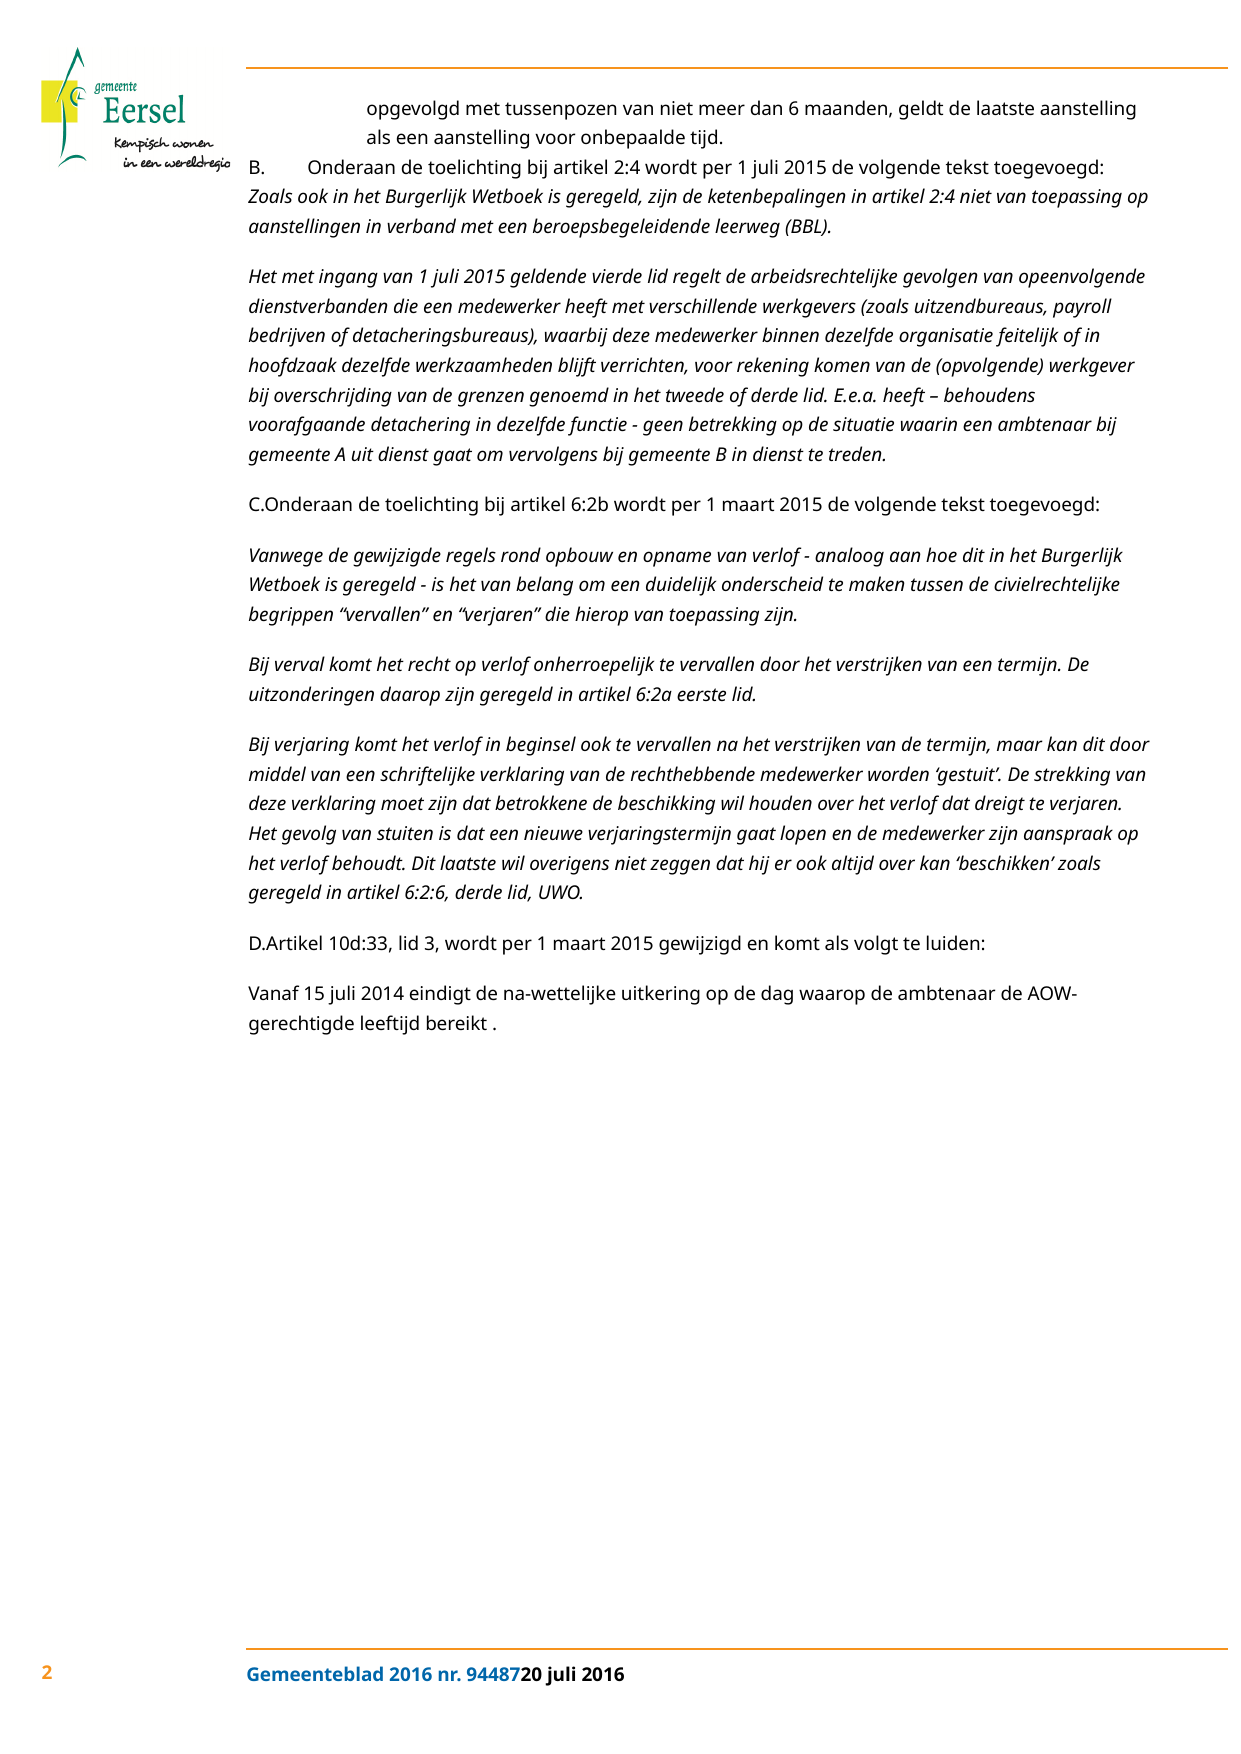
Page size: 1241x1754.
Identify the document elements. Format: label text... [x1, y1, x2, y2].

text Zoals ook in het Burgerlijk Wetboek is geregeld, zijn de ketenbepalingen in artikel 2:4 niet van toepassing op aanstellingen in verband met een beroepsbegeleidende leerweg (BBL). [248, 183, 1152, 239]
picture [41, 47, 231, 172]
text C.Onderaan de toelichting bij artikel 6:2b wordt per 1 maart 2015 de volgende tekst toegevoegd: [248, 491, 1152, 517]
text Vanaf 15 juli 2014 eindigt de na-wettelijke uitkering op de dag waarop de ambtenaar de AOW-gerechtigde leeftijd bereikt . [248, 980, 1152, 1036]
text Het met ingang van 1 juli 2015 geldende vierde lid regelt de arbeidsrechtelijke gevolgen van opeenvolgende dienstverbanden die een medewerker heeft met verschillende werkgevers (zoals uitzendbureaus, payroll bedrijven of detacheringsbureaus), waarbij deze medewerker binnen dezelfde organisatie feitelijk of in hoofdzaak dezelfde werkzaamheden blijft verrichten, voor rekening komen van de (opvolgende) werkgever bij overschrijding van de grenzen genoemd in het tweede of derde lid. E.e.a. heeft – behoudens voorafgaande detachering in dezelfde functie - geen betrekking op de situatie waarin een ambtenaar bij gemeente A uit dienst gaat om vervolgens bij gemeente B in dienst te treden. [248, 263, 1152, 467]
text D.Artikel 10d:33, lid 3, wordt per 1 maart 2015 gewijzigd en komt als volgt te luiden: [248, 930, 1152, 956]
text Bij verval komt het recht op verlof onherroepelijk te vervallen door het verstrijken van een termijn. De uitzonderingen daarop zijn geregeld in artikel 6:2a eerste lid. [248, 651, 1152, 707]
list Onderaan de toelichting bij artikel 2:4 wordt per 1 juli 2015 de volgende tekst toegevoegd: [248, 154, 1152, 180]
text Bij verjaring komt het verlof in beginsel ook te vervallen na het verstrijken van de termijn, maar kan dit door middel van een schriftelijke verklaring van de rechthebbende medewerker worden ‘gestuit’. De strekking van deze verklaring moet zijn dat betrokkene de beschikking wil houden over het verlof dat dreigt te verjaren. Het gevolg van stuiten is dat een nieuwe verjaringstermijn gaat lopen en de medewerker zijn aanspraak op het verlof behoudt. Dit laatste wil overigens niet zeggen dat hij er ook altijd over kan ‘beschikken’ zoals geregeld in artikel 6:2:6, derde lid, UWO. [248, 731, 1152, 905]
list opgevolgd met tussenpozen van niet meer dan 6 maanden, geldt de laatste aanstelling als een aanstelling voor onbepaalde tijd. [307, 95, 1152, 150]
text Vanwege de gewijzigde regels rond opbouw en opname van verlof - analoog aan hoe dit in het Burgerlijk Wetboek is geregeld - is het van belang om een duidelijk onderscheid te maken tussen de civielrechtelijke begrippen “vervallen” en “verjaren” die hierop van toepassing zijn. [248, 542, 1152, 627]
